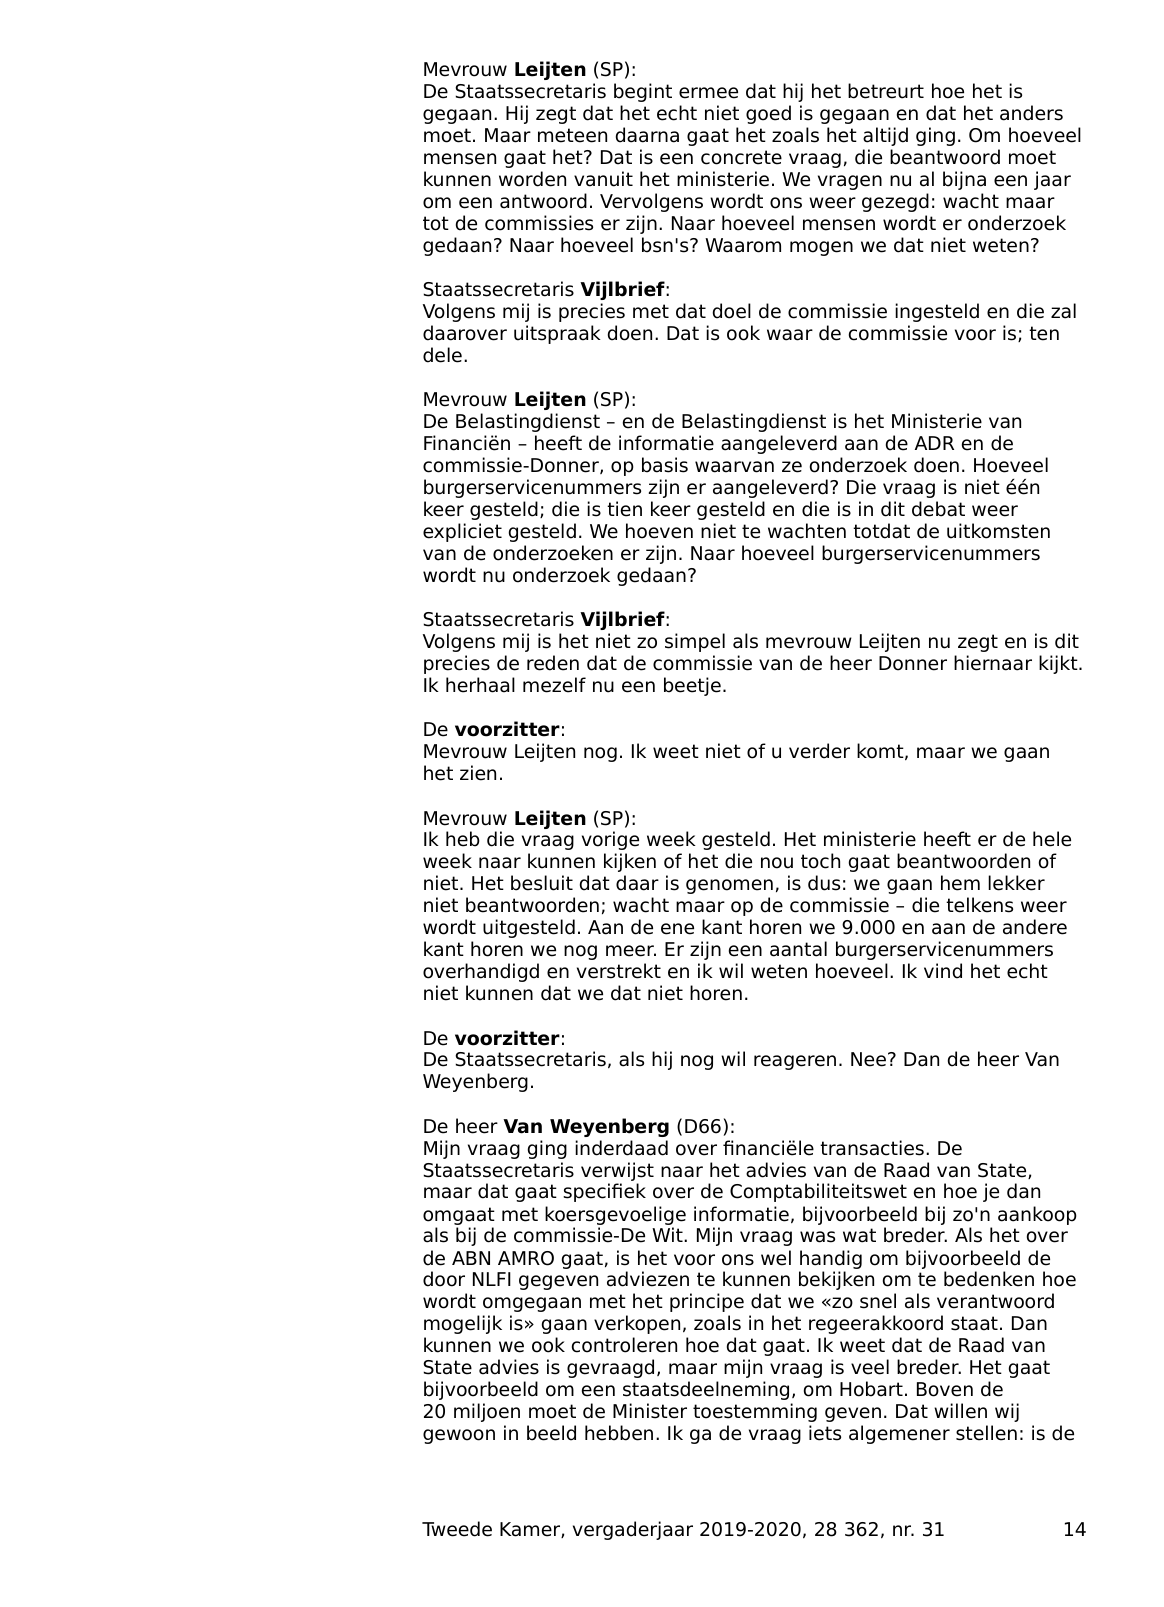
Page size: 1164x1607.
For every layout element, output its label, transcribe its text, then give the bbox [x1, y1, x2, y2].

text De Staatssecretaris, als hij nog wil reageren. Nee? Dan de heer Van Weyenberg. [422, 1049, 1087, 1093]
text Staatssecretaris Vijlbrief: [422, 609, 1087, 631]
text Mevrouw Leijten (SP): [422, 389, 1087, 411]
text Volgens mij is precies met dat doel de commissie ingesteld en die zal daarover uitspraak doen. Dat is ook waar de commissie voor is; ten dele. [422, 301, 1087, 367]
text De Staatssecretaris begint ermee dat hij het betreurt hoe het is gegaan. Hij zegt dat het echt niet goed is gegaan en dat het anders moet. Maar meteen daarna gaat het zoals het altijd ging. Om hoeveel mensen gaat het? Dat is een concrete vraag, die beantwoord moet kunnen worden vanuit het ministerie. We vragen nu al bijna een jaar om een antwoord. Vervolgens wordt ons weer gezegd: wacht maar tot de commissies er zijn. Naar hoeveel mensen wordt er onderzoek gedaan? Naar hoeveel bsn's? Waarom mogen we dat niet weten? [422, 81, 1087, 257]
text Mevrouw Leijten (SP): [422, 807, 1087, 829]
text De voorzitter: [422, 1027, 1087, 1049]
text Mevrouw Leijten nog. Ik weet niet of u verder komt, maar we gaan het zien. [422, 741, 1087, 785]
text Ik heb die vraag vorige week gesteld. Het ministerie heeft er de hele week naar kunnen kijken of het die nou toch gaat beantwoorden of niet. Het besluit dat daar is genomen, is dus: we gaan hem lekker niet beantwoorden; wacht maar op de commissie – die telkens weer wordt uitgesteld. Aan de ene kant horen we 9.000 en aan de andere kant horen we nog meer. Er zijn een aantal burgerservicenummers overhandigd en verstrekt en ik wil weten hoeveel. Ik vind het echt niet kunnen dat we dat niet horen. [422, 829, 1087, 1005]
text De heer Van Weyenberg (D66): [422, 1116, 1087, 1137]
text Volgens mij is het niet zo simpel als mevrouw Leijten nu zegt en is dit precies de reden dat de commissie van de heer Donner hiernaar kijkt. Ik herhaal mezelf nu een beetje. [422, 631, 1087, 697]
text Staatssecretaris Vijlbrief: [422, 279, 1087, 301]
text De Belastingdienst – en de Belastingdienst is het Ministerie van Financiën – heeft de informatie aangeleverd aan de ADR en de commissie-Donner, op basis waarvan ze onderzoek doen. Hoeveel burgerservicenummers zijn er aangeleverd? Die vraag is niet één keer gesteld; die is tien keer gesteld en die is in dit debat weer expliciet gesteld. We hoeven niet te wachten totdat de uitkomsten van de onderzoeken er zijn. Naar hoeveel burgerservicenummers wordt nu onderzoek gedaan? [422, 411, 1087, 587]
text De voorzitter: [422, 719, 1087, 741]
text Mijn vraag ging inderdaad over financiële transacties. De Staatssecretaris verwijst naar het advies van de Raad van State, maar dat gaat specifiek over de Comptabiliteitswet en hoe je dan omgaat met koersgevoelige informatie, bijvoorbeeld bij zo'n aankoop als bij de commissie-De Wit. Mijn vraag was wat breder. Als het over de ABN AMRO gaat, is het voor ons wel handig om bijvoorbeeld de door NLFI gegeven adviezen te kunnen bekijken om te bedenken hoe wordt omgegaan met het principe dat we «zo snel als verantwoord mogelijk is» gaan verkopen, zoals in het regeerakkoord staat. Dan kunnen we ook controleren hoe dat gaat. Ik weet dat de Raad van State advies is gevraagd, maar mijn vraag is veel breder. Het gaat bijvoorbeeld om een staatsdeelneming, om Hobart. Boven de 20 miljoen moet de Minister toestemming geven. Dat willen wij gewoon in beeld hebben. Ik ga de vraag iets algemener stellen: is de [422, 1137, 1087, 1445]
text Mevrouw Leijten (SP): [422, 59, 1087, 81]
